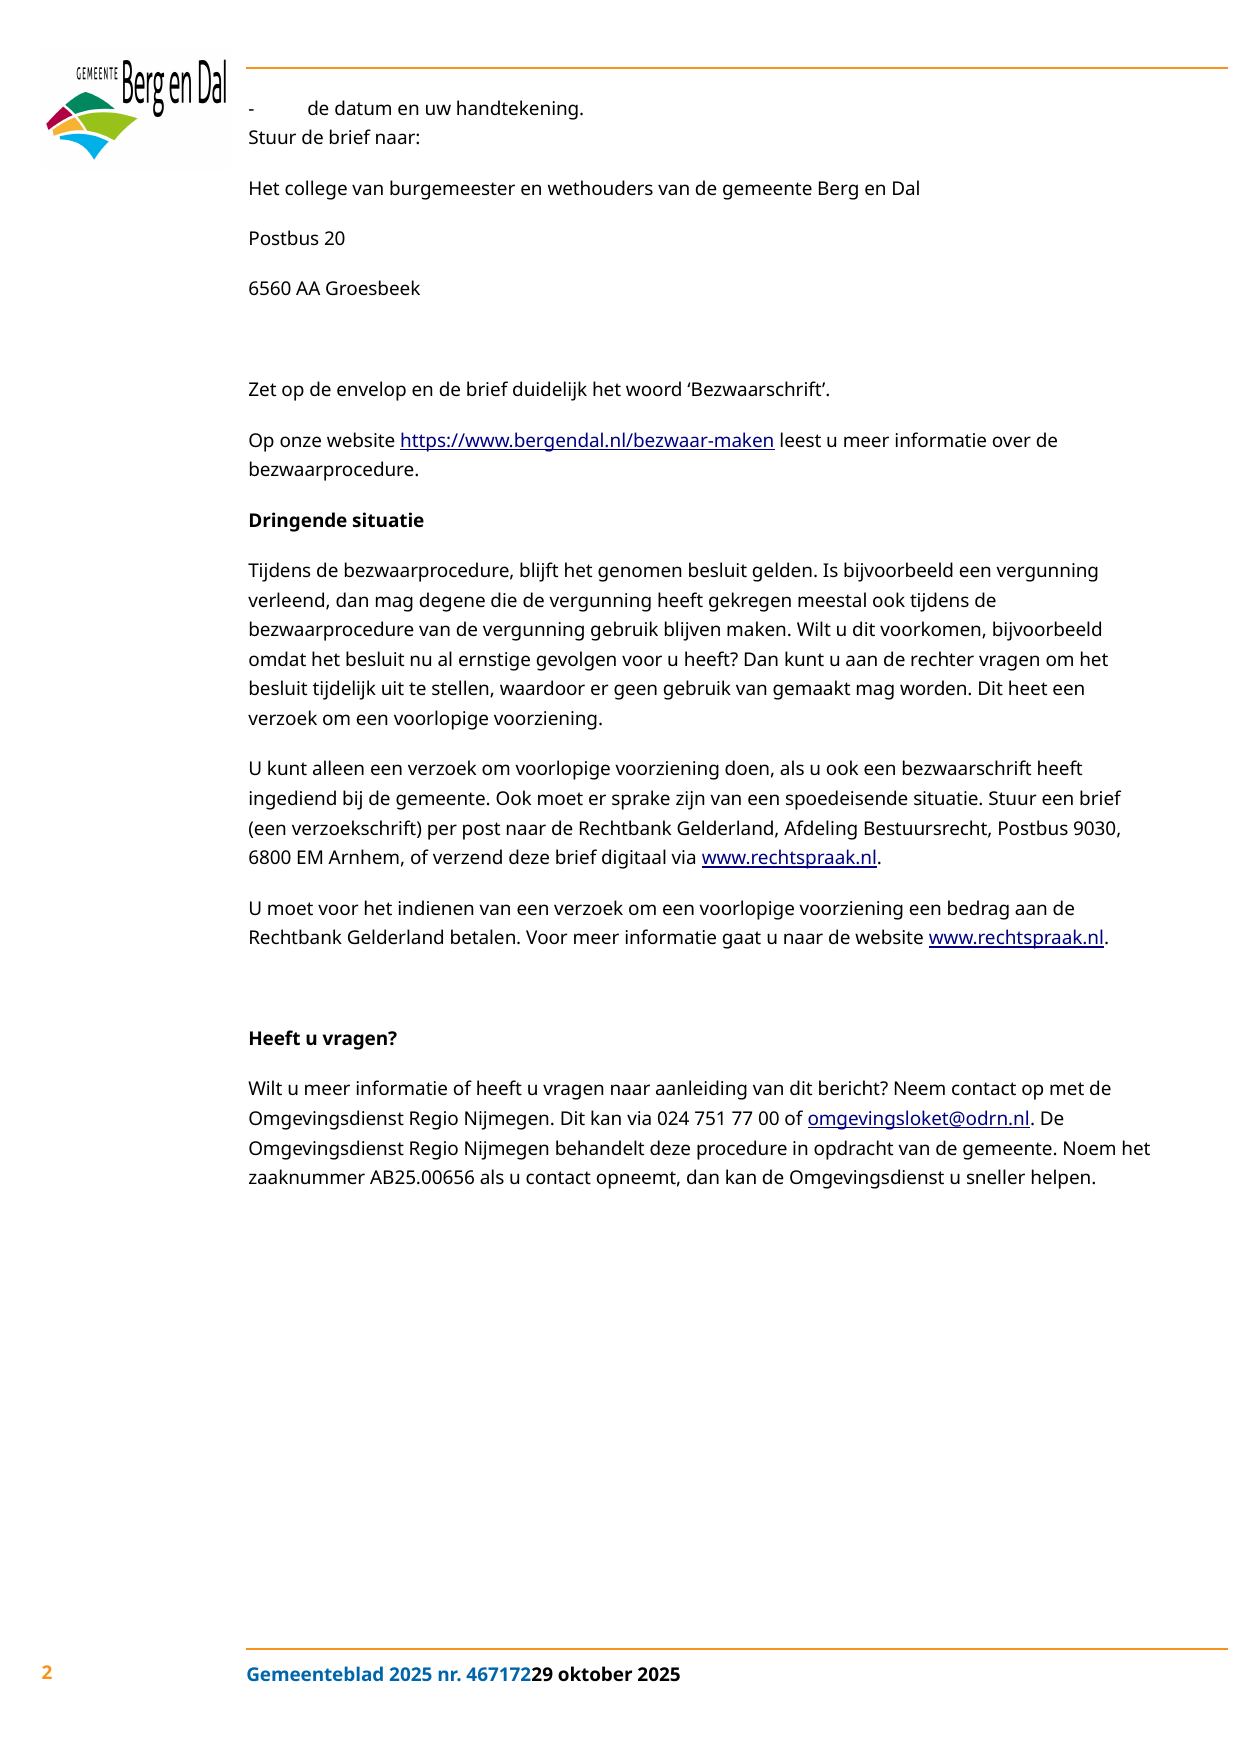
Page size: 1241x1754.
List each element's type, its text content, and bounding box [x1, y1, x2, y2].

text Tijdens de bezwaarprocedure, blijft het genomen besluit gelden. Is bijvoorbeeld een vergunning verleend, dan mag degene die de vergunning heeft gekregen meestal ook tijdens de bezwaarprocedure van de vergunning gebruik blijven maken. Wilt u dit voorkomen, bijvoorbeeld omdat het besluit nu al ernstige gevolgen voor u heeft? Dan kunt u aan de rechter vragen om het besluit tijdelijk uit te stellen, waardoor er geen gebruik van gemaakt mag worden. Dit heet een verzoek om een voorlopige voorziening. [248, 557, 1152, 731]
text Zet op de envelop en de brief duidelijk het woord ‘Bezwaarschrift’. [248, 376, 1152, 402]
text 6560 AA Groesbeek [248, 276, 1152, 301]
text Stuur de brief naar: [248, 124, 1152, 150]
text Wilt u meer informatie of heeft u vragen naar aanleiding van dit bericht? Neem contact op met de Omgevingsdienst Regio Nijmegen. Dit kan via 024 751 77 00 of omgevingsloket@odrn.nl. De Omgevingsdienst Regio Nijmegen behandelt deze procedure in opdracht van de gemeente. Noem het zaaknummer AB25.00656 als u contact opneemt, dan kan de Omgevingsdienst u sneller helpen. [248, 1076, 1152, 1190]
text Het college van burgemeester en wethouders van de gemeente Berg en Dal [248, 175, 1152, 201]
text Heeft u vragen? [248, 1025, 1152, 1051]
text U moet voor het indienen van een verzoek om een voorlopige voorziening een bedrag aan de Rechtbank Gelderland betalen. Voor meer informatie gaat u naar de website www.rechtspraak.nl. [248, 895, 1152, 950]
text Dringende situatie [248, 507, 1152, 533]
text Postbus 20 [248, 225, 1152, 251]
text Op onze website https://www.bergendal.nl/bezwaar-maken leest u meer informatie over de bezwaarprocedure. [248, 427, 1152, 482]
picture [41, 47, 231, 172]
list de datum en uw handtekening. [248, 95, 1152, 121]
text U kunt alleen een verzoek om voorlopige voorziening doen, als u ook een bezwaarschrift heeft ingediend bij de gemeente. Ook moet er sprake zijn van een spoedeisende situatie. Stuur een brief (een verzoekschrift) per post naar de Rechtbank Gelderland, Afdeling Bestuursrecht, Postbus 9030, 6800 EM Arnhem, of verzend deze brief digitaal via www.rechtspraak.nl. [248, 756, 1152, 870]
